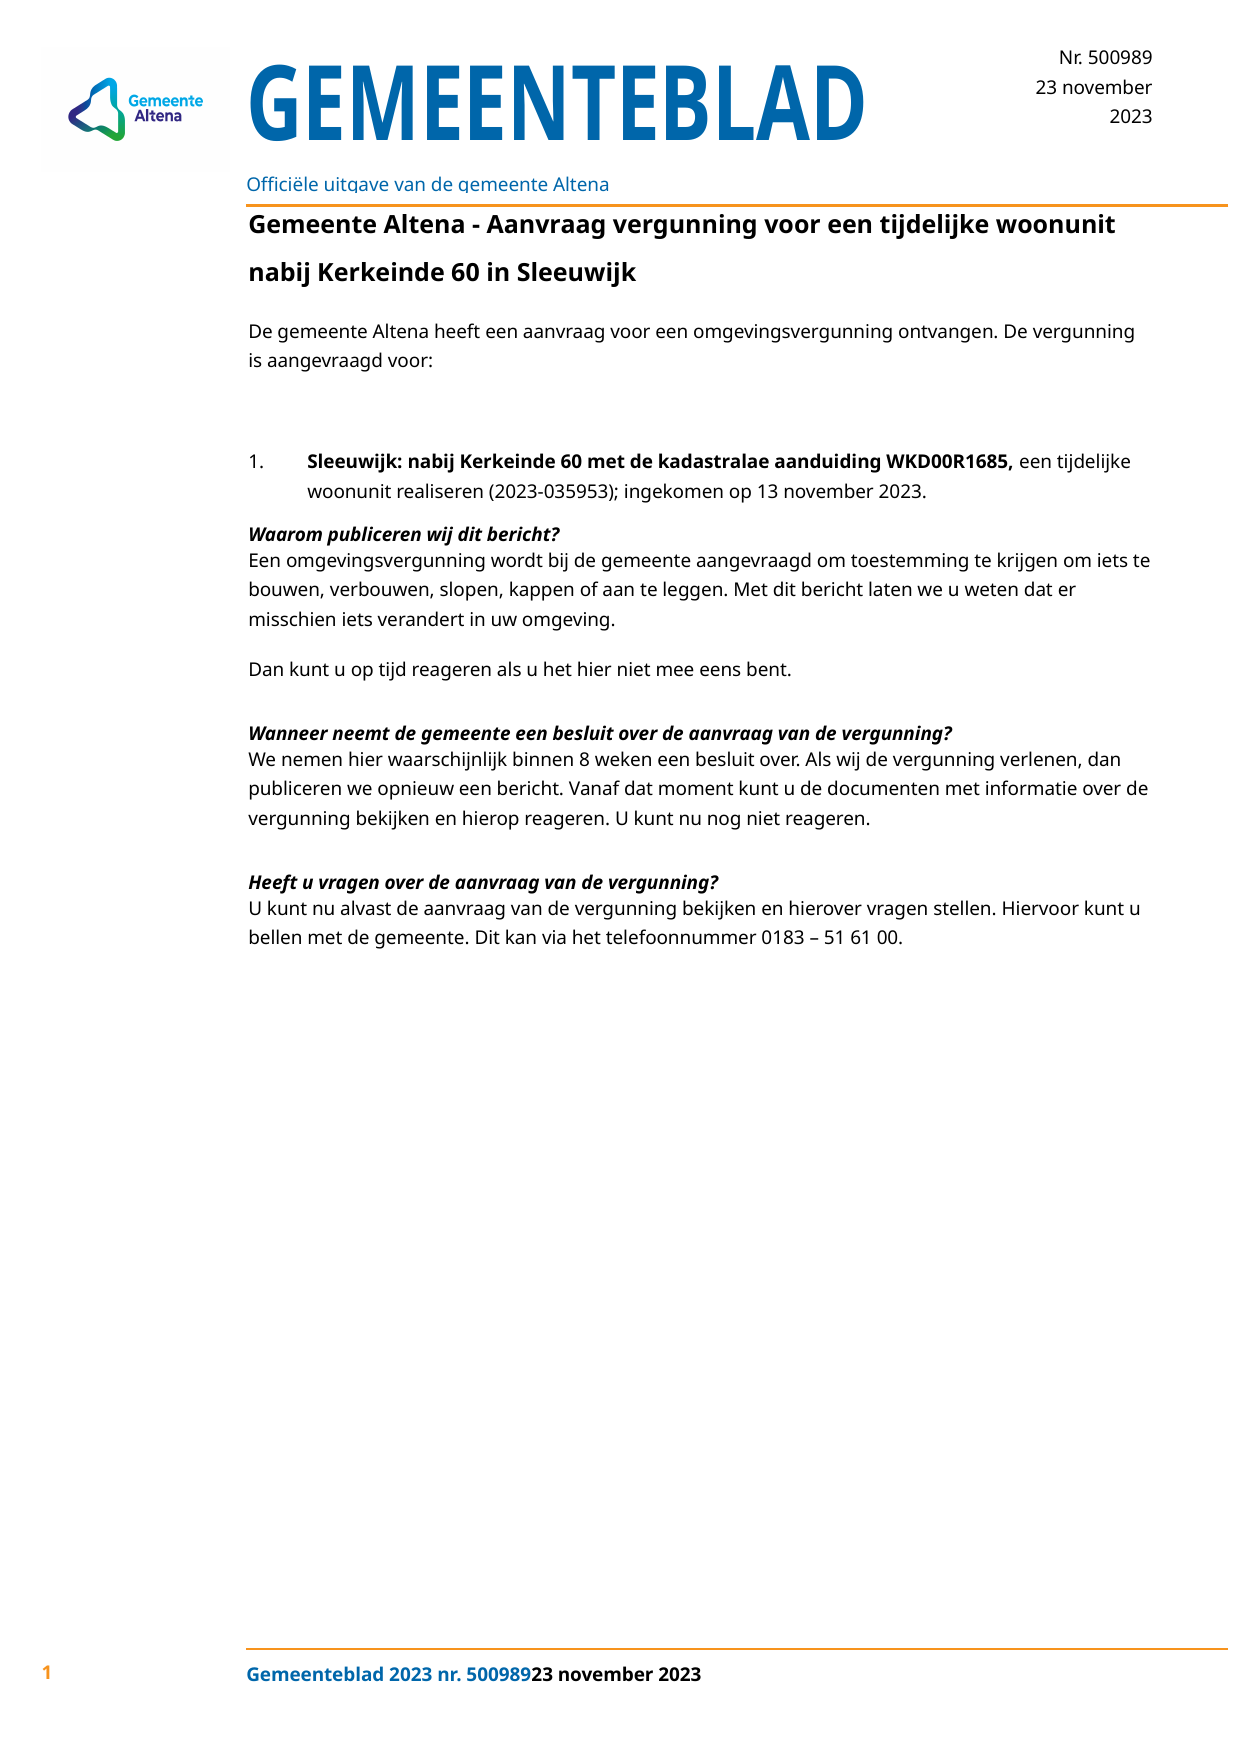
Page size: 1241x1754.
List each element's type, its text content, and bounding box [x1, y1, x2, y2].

text Wanneer neemt de gemeente een besluit over de aanvraag van de vergunning? [248, 720, 1152, 746]
text Waarom publiceren wij dit bericht? [248, 521, 1152, 547]
text We nemen hier waarschijnlijk binnen 8 weken een besluit over. Als wij de vergunning verlenen, dan publiceren we opnieuw een bericht. Vanaf dat moment kunt u de documenten met informatie over de vergunning bekijken en hierop reageren. U kunt nu nog niet reageren. [248, 746, 1152, 831]
text Heeft u vragen over de aanvraag van de vergunning? [248, 869, 1152, 895]
text Gemeente Altena - Aanvraag vergunning voor een tijdelijke woonunit nabij Kerkeinde 60 in Sleeuwijk [248, 207, 1152, 288]
text Dan kunt u op tijd reageren als u het hier niet mee eens bent. [248, 656, 1152, 682]
text De gemeente Altena heeft een aanvraag voor een omgevingsvergunning ontvangen. De vergunning is aangevraagd voor: [248, 318, 1152, 373]
picture [41, 47, 231, 172]
text U kunt nu alvast de aanvraag van de vergunning bekijken en hierover vragen stellen. Hiervoor kunt u bellen met de gemeente. Dit kan via het telefoonnummer 0183 – 51 61 00. [248, 895, 1152, 950]
text Een omgevingsvergunning wordt bij de gemeente aangevraagd om toestemming te krijgen om iets te bouwen, verbouwen, slopen, kappen of aan te leggen. Met dit bericht laten we u weten dat er misschien iets verandert in uw omgeving. [248, 547, 1152, 632]
list Sleeuwijk: nabij Kerkeinde 60 met de kadastralae aanduiding WKD00R1685, een tijdelijke woonunit realiseren (2023-035953); ingekomen op 13 november 2023. [248, 448, 1152, 504]
